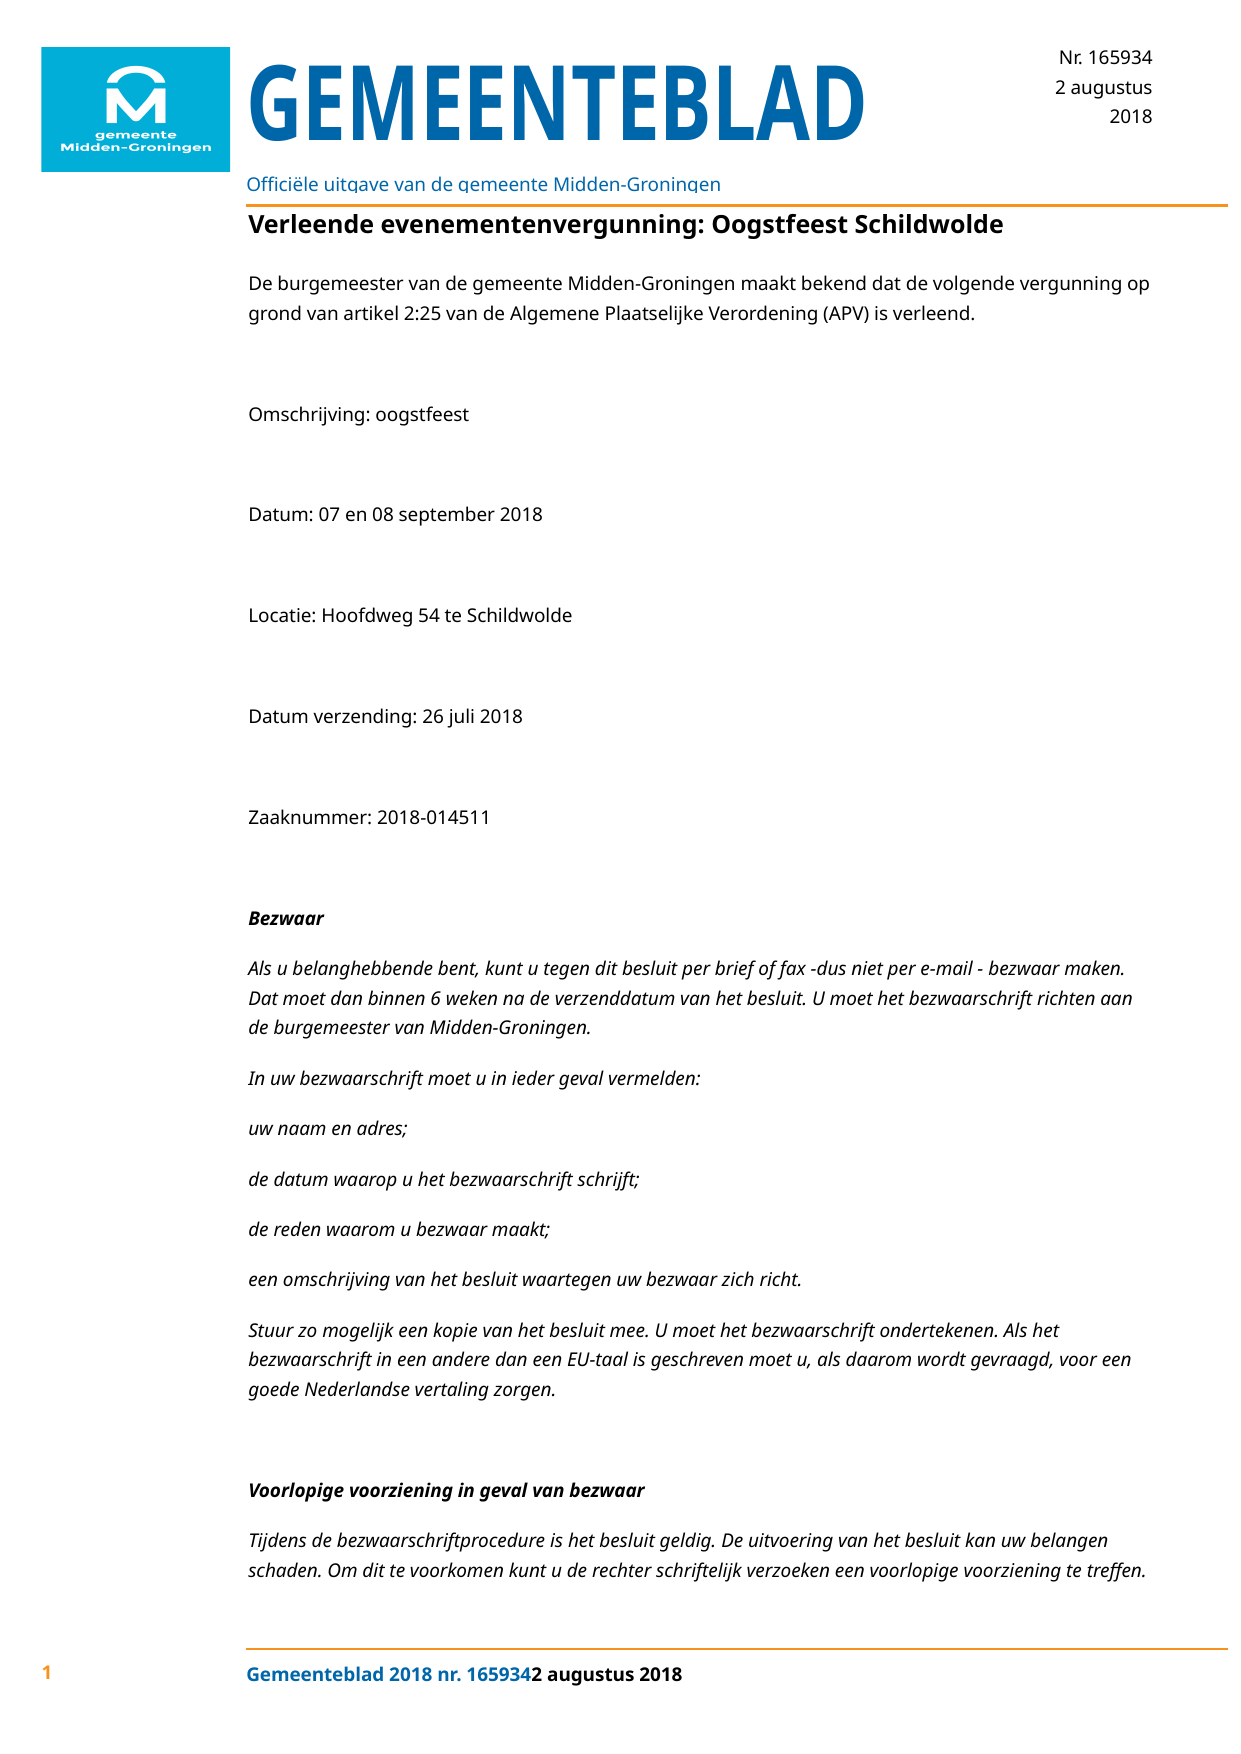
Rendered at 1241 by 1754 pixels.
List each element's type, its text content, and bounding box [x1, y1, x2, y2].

text Bezwaar [248, 905, 1152, 931]
text de datum waarop u het bezwaarschrift schrijft; [248, 1166, 1152, 1191]
picture [184, 146, 190, 153]
text Tijdens de bezwaarschriftprocedure is het besluit geldig. De uitvoering van het besluit kan uw belangen schaden. Om dit te voorkomen kunt u de rechter schriftelijk verzoeken een voorlopige voorziening te treffen. [248, 1527, 1152, 1583]
text de reden waarom u bezwaar maakt; [248, 1216, 1152, 1242]
text Als u belanghebbende bent, kunt u tegen dit besluit per brief of fax -dus niet per e-mail - bezwaar maken. Dat moet dan binnen 6 weken na de verzenddatum van het besluit. U moet het bezwaarschrift richten aan de burgemeester van Midden-Groningen. [248, 955, 1152, 1040]
text Verleende evenementenvergunning: Oogstfeest Schildwolde [248, 207, 1152, 241]
picture [107, 89, 165, 122]
text Omschrijving: oogstfeest [248, 401, 1152, 426]
text De burgemeester van de gemeente Midden-Groningen maakt bekend dat de volgende vergunning op grond van artikel 2:25 van de Algemene Plaatselijke Verordening (APV) is verleend. [248, 270, 1152, 326]
text Datum verzending: 26 juli 2018 [248, 703, 1152, 729]
text Stuur zo mogelijk een kopie van het besluit mee. U moet het bezwaarschrift ondertekenen. Als het bezwaarschrift in een andere dan een EU-taal is geschreven moet u, als daarom wordt gevraagd, voor een goede Nederlandse vertaling zorgen. [248, 1317, 1152, 1402]
text Locatie: Hoofdweg 54 te Schildwolde [248, 602, 1152, 628]
text In uw bezwaarschrift moet u in ieder geval vermelden: [248, 1065, 1152, 1091]
picture [108, 66, 164, 82]
text een omschrijving van het besluit waartegen uw bezwaar zich richt. [248, 1267, 1152, 1292]
text Datum: 07 en 08 september 2018 [248, 502, 1152, 527]
text Voorlopige voorziening in geval van bezwaar [248, 1477, 1152, 1503]
text uw naam en adres; [248, 1115, 1152, 1141]
text Zaaknummer: 2018-014511 [248, 804, 1152, 830]
